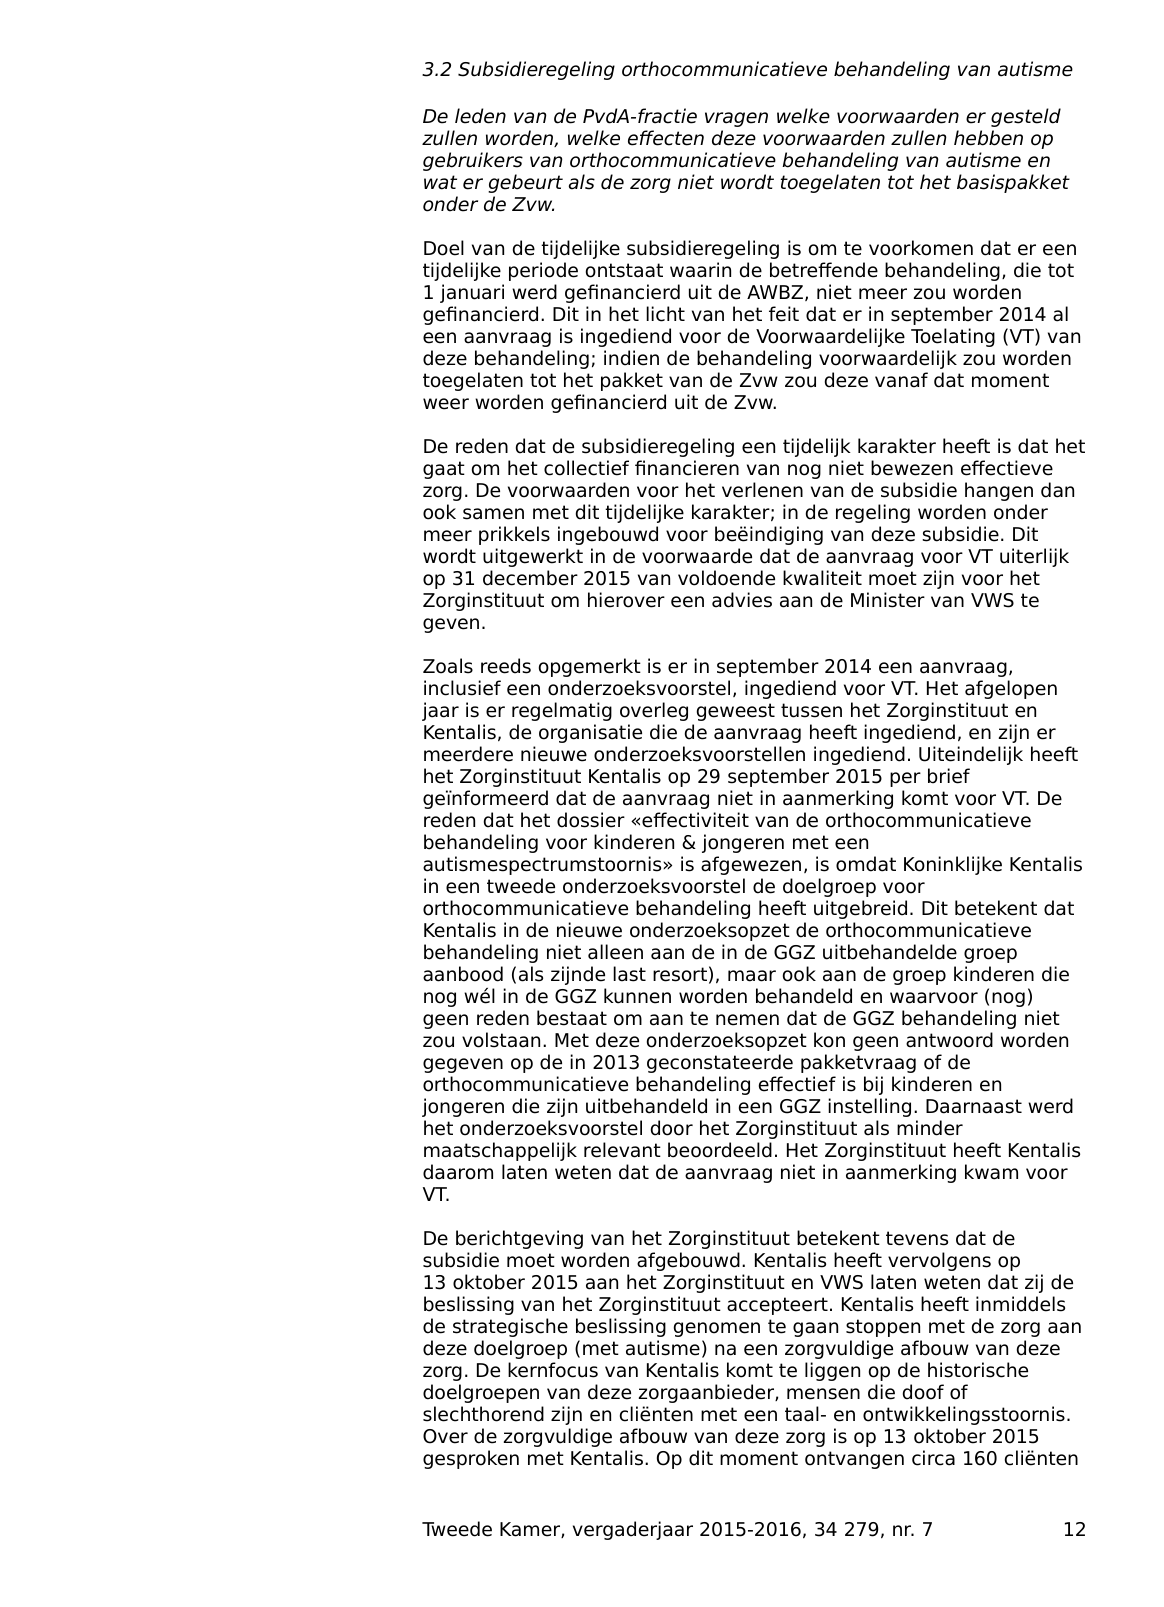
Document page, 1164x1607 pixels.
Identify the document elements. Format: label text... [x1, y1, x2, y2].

text De leden van de PvdA-fractie vragen welke voorwaarden er gesteld zullen worden, welke effecten deze voorwaarden zullen hebben op gebruikers van orthocommunicatieve behandeling van autisme en wat er gebeurt als de zorg niet wordt toegelaten tot het basispakket onder de Zvw. [422, 106, 1087, 216]
text De berichtgeving van het Zorginstituut betekent tevens dat de subsidie moet worden afgebouwd. Kentalis heeft vervolgens op 13 oktober 2015 aan het Zorginstituut en VWS laten weten dat zij de beslissing van het Zorginstituut accepteert. Kentalis heeft inmiddels de strategische beslissing genomen te gaan stoppen met de zorg aan deze doelgroep (met autisme) na een zorgvuldige afbouw van deze zorg. De kernfocus van Kentalis komt te liggen op de historische doelgroepen van deze zorgaanbieder, mensen die doof of slechthorend zijn en cliënten met een taal- en ontwikkelingsstoornis. Over de zorgvuldige afbouw van deze zorg is op 13 oktober 2015 gesproken met Kentalis. Op dit moment ontvangen circa 160 cliënten [422, 1228, 1087, 1469]
text De reden dat de subsidieregeling een tijdelijk karakter heeft is dat het gaat om het collectief financieren van nog niet bewezen effectieve zorg. De voorwaarden voor het verlenen van de subsidie hangen dan ook samen met dit tijdelijke karakter; in de regeling worden onder meer prikkels ingebouwd voor beëindiging van deze subsidie. Dit wordt uitgewerkt in de voorwaarde dat de aanvraag voor VT uiterlijk op 31 december 2015 van voldoende kwaliteit moet zijn voor het Zorginstituut om hierover een advies aan de Minister van VWS te geven. [422, 436, 1087, 634]
text Doel van de tijdelijke subsidieregeling is om te voorkomen dat er een tijdelijke periode ontstaat waarin de betreffende behandeling, die tot 1 januari werd gefinancierd uit de AWBZ, niet meer zou worden gefinancierd. Dit in het licht van het feit dat er in september 2014 al een aanvraag is ingediend voor de Voorwaardelijke Toelating (VT) van deze behandeling; indien de behandeling voorwaardelijk zou worden toegelaten tot het pakket van de Zvw zou deze vanaf dat moment weer worden gefinancierd uit de Zvw. [422, 238, 1087, 414]
subtitle 3.2 Subsidieregeling orthocommunicatieve behandeling van autisme [422, 59, 1087, 81]
text Zoals reeds opgemerkt is er in september 2014 een aanvraag, inclusief een onderzoeksvoorstel, ingediend voor VT. Het afgelopen jaar is er regelmatig overleg geweest tussen het Zorginstituut en Kentalis, de organisatie die de aanvraag heeft ingediend, en zijn er meerdere nieuwe onderzoeksvoorstellen ingediend. Uiteindelijk heeft het Zorginstituut Kentalis op 29 september 2015 per brief geïnformeerd dat de aanvraag niet in aanmerking komt voor VT. De reden dat het dossier «effectiviteit van de orthocommunicatieve behandeling voor kinderen & jongeren met een autismespectrumstoornis» is afgewezen, is omdat Koninklijke Kentalis in een tweede onderzoeksvoorstel de doelgroep voor orthocommunicatieve behandeling heeft uitgebreid. Dit betekent dat Kentalis in de nieuwe onderzoeksopzet de orthocommunicatieve behandeling niet alleen aan de in de GGZ uitbehandelde groep aanbood (als zijnde last resort), maar ook aan de groep kinderen die nog wél in de GGZ kunnen worden behandeld en waarvoor (nog) geen reden bestaat om aan te nemen dat de GGZ behandeling niet zou volstaan. Met deze onderzoeksopzet kon geen antwoord worden gegeven op de in 2013 geconstateerde pakketvraag of de orthocommunicatieve behandeling effectief is bij kinderen en jongeren die zijn uitbehandeld in een GGZ instelling. Daarnaast werd het onderzoeksvoorstel door het Zorginstituut als minder maatschappelijk relevant beoordeeld. Het Zorginstituut heeft Kentalis daarom laten weten dat de aanvraag niet in aanmerking kwam voor VT. [422, 656, 1087, 1206]
